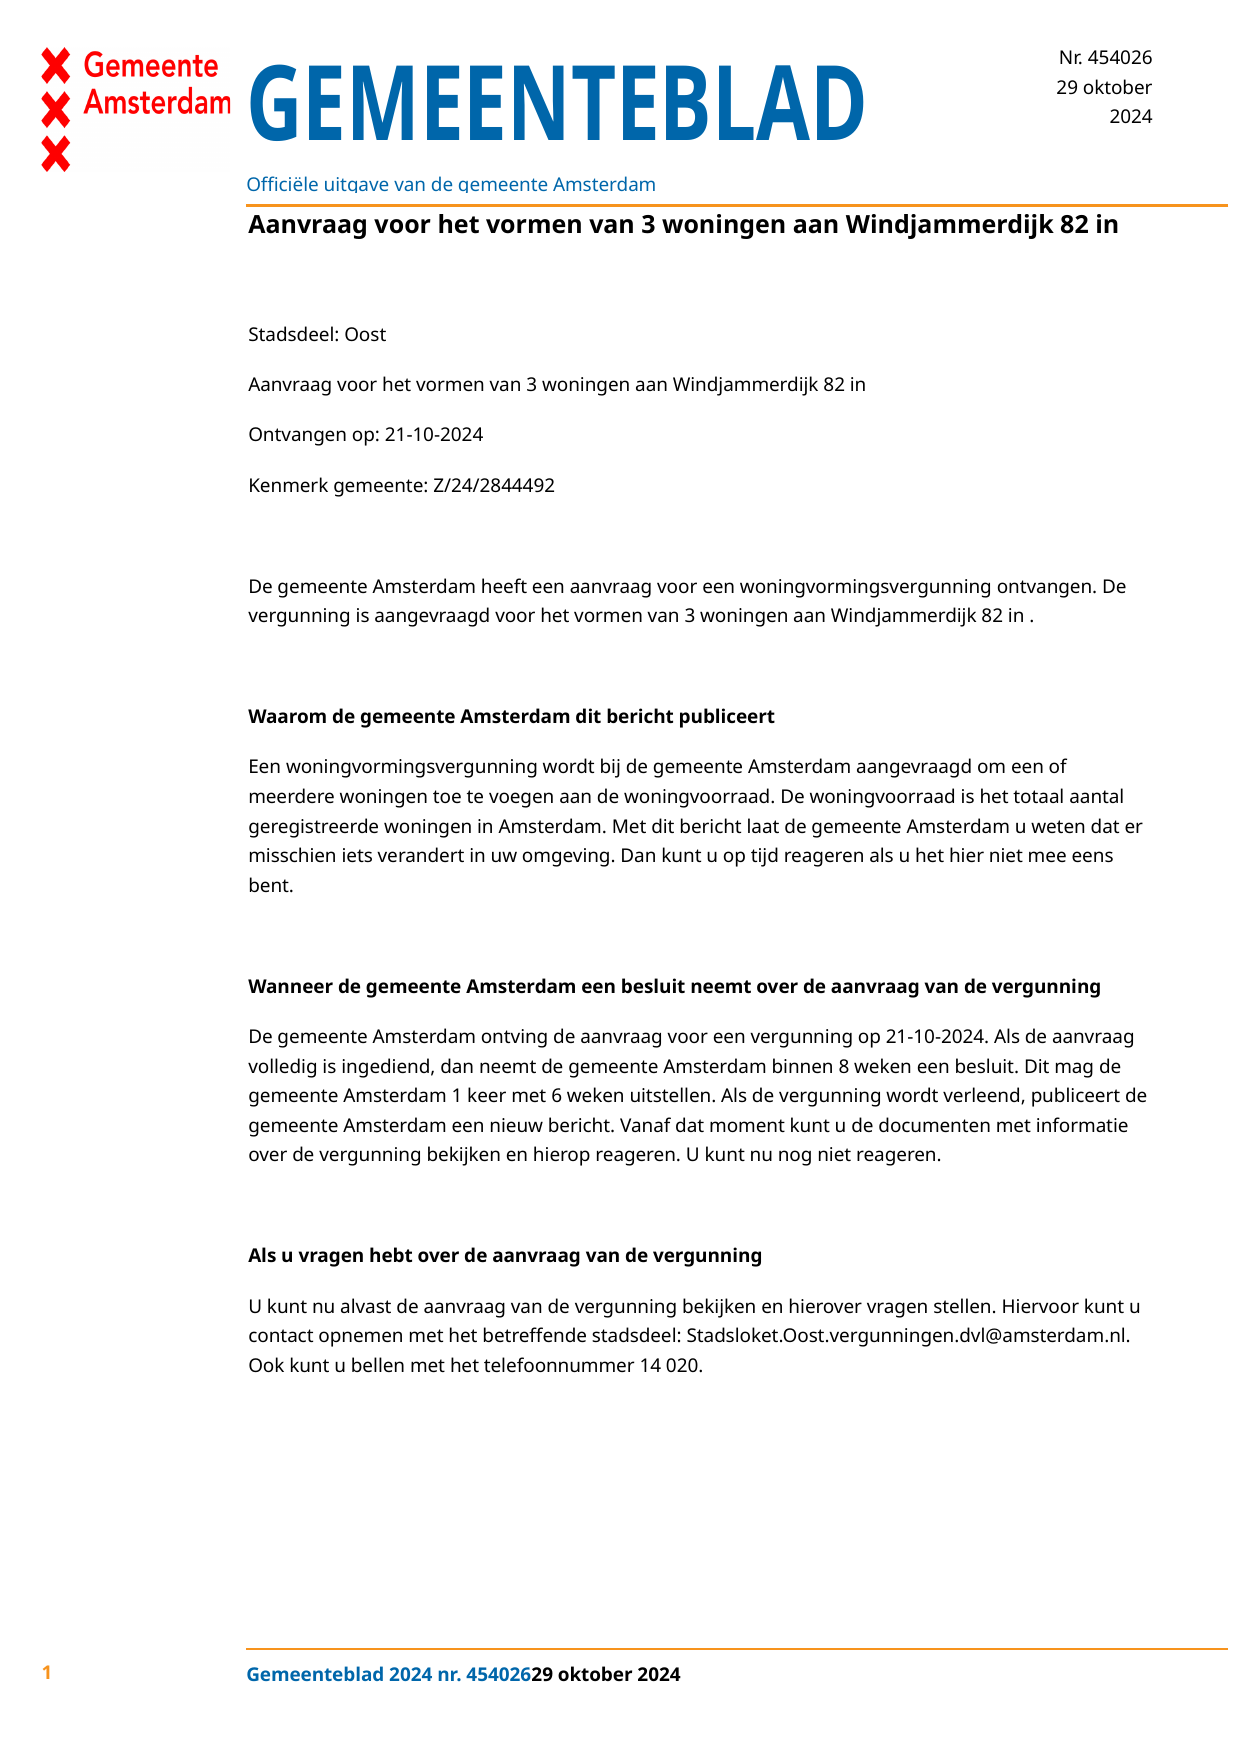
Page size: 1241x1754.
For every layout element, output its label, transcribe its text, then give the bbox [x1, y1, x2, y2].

text Een woningvormingsvergunning wordt bij de gemeente Amsterdam aangevraagd om een of meerdere woningen toe te voegen aan de woningvoorraad. De woningvoorraad is het totaal aantal geregistreerde woningen in Amsterdam. Met dit bericht laat de gemeente Amsterdam u weten dat er misschien iets verandert in uw omgeving. Dan kunt u op tijd reageren als u het hier niet mee eens bent. [248, 754, 1152, 898]
text Stadsdeel: Oost [248, 321, 1152, 346]
text Als u vragen hebt over de aanvraag van de vergunning [248, 1242, 1152, 1268]
text U kunt nu alvast de aanvraag van de vergunning bekijken en hierover vragen stellen. Hiervoor kunt u contact opnemen met het betreffende stadsdeel: Stadsloket.Oost.vergunningen.dvl@amsterdam.nl. Ook kunt u bellen met het telefoonnummer 14 020. [248, 1293, 1152, 1378]
picture [41, 47, 231, 172]
text De gemeente Amsterdam heeft een aanvraag voor een woningvormingsvergunning ontvangen. De vergunning is aangevraagd voor het vormen van 3 woningen aan Windjammerdijk 82 in . [248, 573, 1152, 628]
text Kenmerk gemeente: Z/24/2844492 [248, 472, 1152, 498]
text Aanvraag voor het vormen van 3 woningen aan Windjammerdijk 82 in [248, 371, 1152, 397]
text Waarom de gemeente Amsterdam dit bericht publiceert [248, 703, 1152, 729]
text Aanvraag voor het vormen van 3 woningen aan Windjammerdijk 82 in [248, 207, 1152, 241]
text Wanneer de gemeente Amsterdam een besluit neemt over de aanvraag van de vergunning [248, 973, 1152, 998]
text Ontvangen op: 21-10-2024 [248, 422, 1152, 447]
text De gemeente Amsterdam ontving de aanvraag voor een vergunning op 21-10-2024. Als de aanvraag volledig is ingediend, dan neemt de gemeente Amsterdam binnen 8 weken een besluit. Dit mag de gemeente Amsterdam 1 keer met 6 weken uitstellen. Als de vergunning wordt verleend, publiceert de gemeente Amsterdam een nieuw bericht. Vanaf dat moment kunt u de documenten met informatie over de vergunning bekijken en hierop reageren. U kunt nu nog niet reageren. [248, 1023, 1152, 1167]
